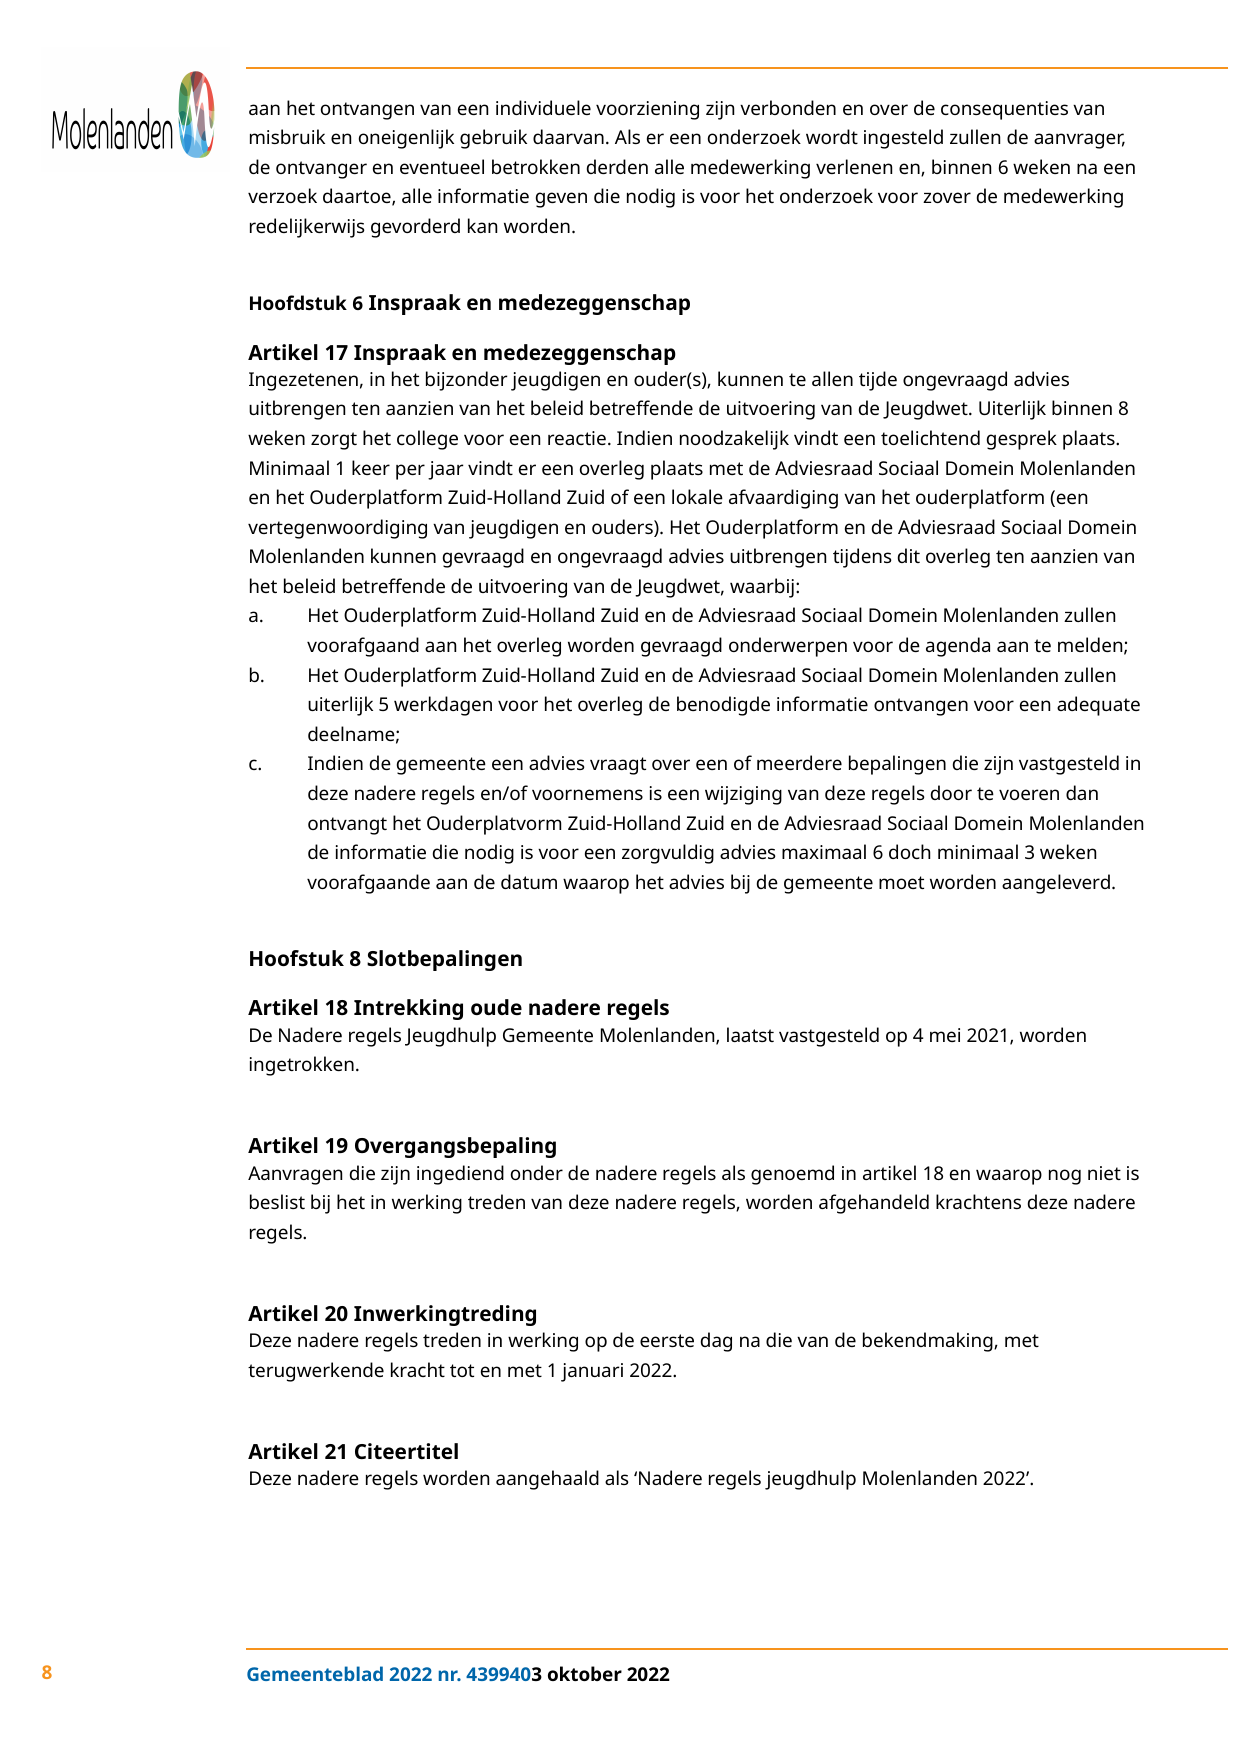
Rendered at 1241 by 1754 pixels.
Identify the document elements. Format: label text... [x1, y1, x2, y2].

text Hoofdstuk 6 Inspraak en medezeggenschap [248, 288, 1152, 317]
text Artikel 20 Inwerkingtreding [248, 1299, 1152, 1327]
picture [41, 47, 231, 172]
list Het Ouderplatform Zuid-Holland Zuid en de Adviesraad Sociaal Domein Molenlanden zullen uiterlijk 5 werkdagen voor het overleg de benodigde informatie ontvangen voor een adequate deelname; [248, 662, 1152, 747]
text Artikel 21 Citeertitel [248, 1437, 1152, 1466]
text Ingezetenen, in het bijzonder jeugdigen en ouder(s), kunnen te allen tijde ongevraagd advies uitbrengen ten aanzien van het beleid betreffende de uitvoering van de Jeugdwet. Uiterlijk binnen 8 weken zorgt het college voor een reactie. Indien noodzakelijk vindt een toelichtend gesprek plaats. [248, 366, 1152, 451]
list Het Ouderplatform Zuid-Holland Zuid en de Adviesraad Sociaal Domein Molenlanden zullen voorafgaand aan het overleg worden gevraagd onderwerpen voor de agenda aan te melden; [248, 603, 1152, 658]
text Deze nadere regels worden aangehaald als ‘Nadere regels jeugdhulp Molenlanden 2022’. [248, 1466, 1152, 1491]
text Artikel 18 Intrekking oude nadere regels [248, 993, 1152, 1022]
text Minimaal 1 keer per jaar vindt er een overleg plaats met de Adviesraad Sociaal Domein Molenlanden en het Ouderplatform Zuid-Holland Zuid of een lokale afvaardiging van het ouderplatform (een vertegenwoordiging van jeugdigen en ouders). Het Ouderplatform en de Adviesraad Sociaal Domein Molenlanden kunnen gevraagd en ongevraagd advies uitbrengen tijdens dit overleg ten aanzien van het beleid betreffende de uitvoering van de Jeugdwet, waarbij: [248, 455, 1152, 599]
text De Nadere regels Jeugdhulp Gemeente Molenlanden, laatst vastgesteld op 4 mei 2021, worden ingetrokken. [248, 1022, 1152, 1077]
text Hoofstuk 8 Slotbepalingen [248, 944, 1152, 973]
text Artikel 19 Overgangsbepaling [248, 1131, 1152, 1160]
text aan het ontvangen van een individuele voorziening zijn verbonden en over de consequenties van misbruik en oneigenlijk gebruik daarvan. Als er een onderzoek wordt ingesteld zullen de aanvrager, de ontvanger en eventueel betrokken derden alle medewerking verlenen en, binnen 6 weken na een verzoek daartoe, alle informatie geven die nodig is voor het onderzoek voor zover de medewerking redelijkerwijs gevorderd kan worden. [248, 95, 1152, 239]
text Deze nadere regels treden in werking op de eerste dag na die van de bekendmaking, met terugwerkende kracht tot en met 1 januari 2022. [248, 1327, 1152, 1383]
list Indien de gemeente een advies vraagt over een of meerdere bepalingen die zijn vastgesteld in deze nadere regels en/of voornemens is een wijziging van deze regels door te voeren dan ontvangt het Ouderplatvorm Zuid-Holland Zuid en de Adviesraad Sociaal Domein Molenlanden de informatie die nodig is voor een zorgvuldig advies maximaal 6 doch minimaal 3 weken voorafgaande aan de datum waarop het advies bij de gemeente moet worden aangeleverd. [248, 751, 1152, 895]
text Aanvragen die zijn ingediend onder de nadere regels als genoemd in artikel 18 en waarop nog niet is beslist bij het in werking treden van deze nadere regels, worden afgehandeld krachtens deze nadere regels. [248, 1160, 1152, 1245]
text Artikel 17 Inspraak en medezeggenschap [248, 338, 1152, 366]
